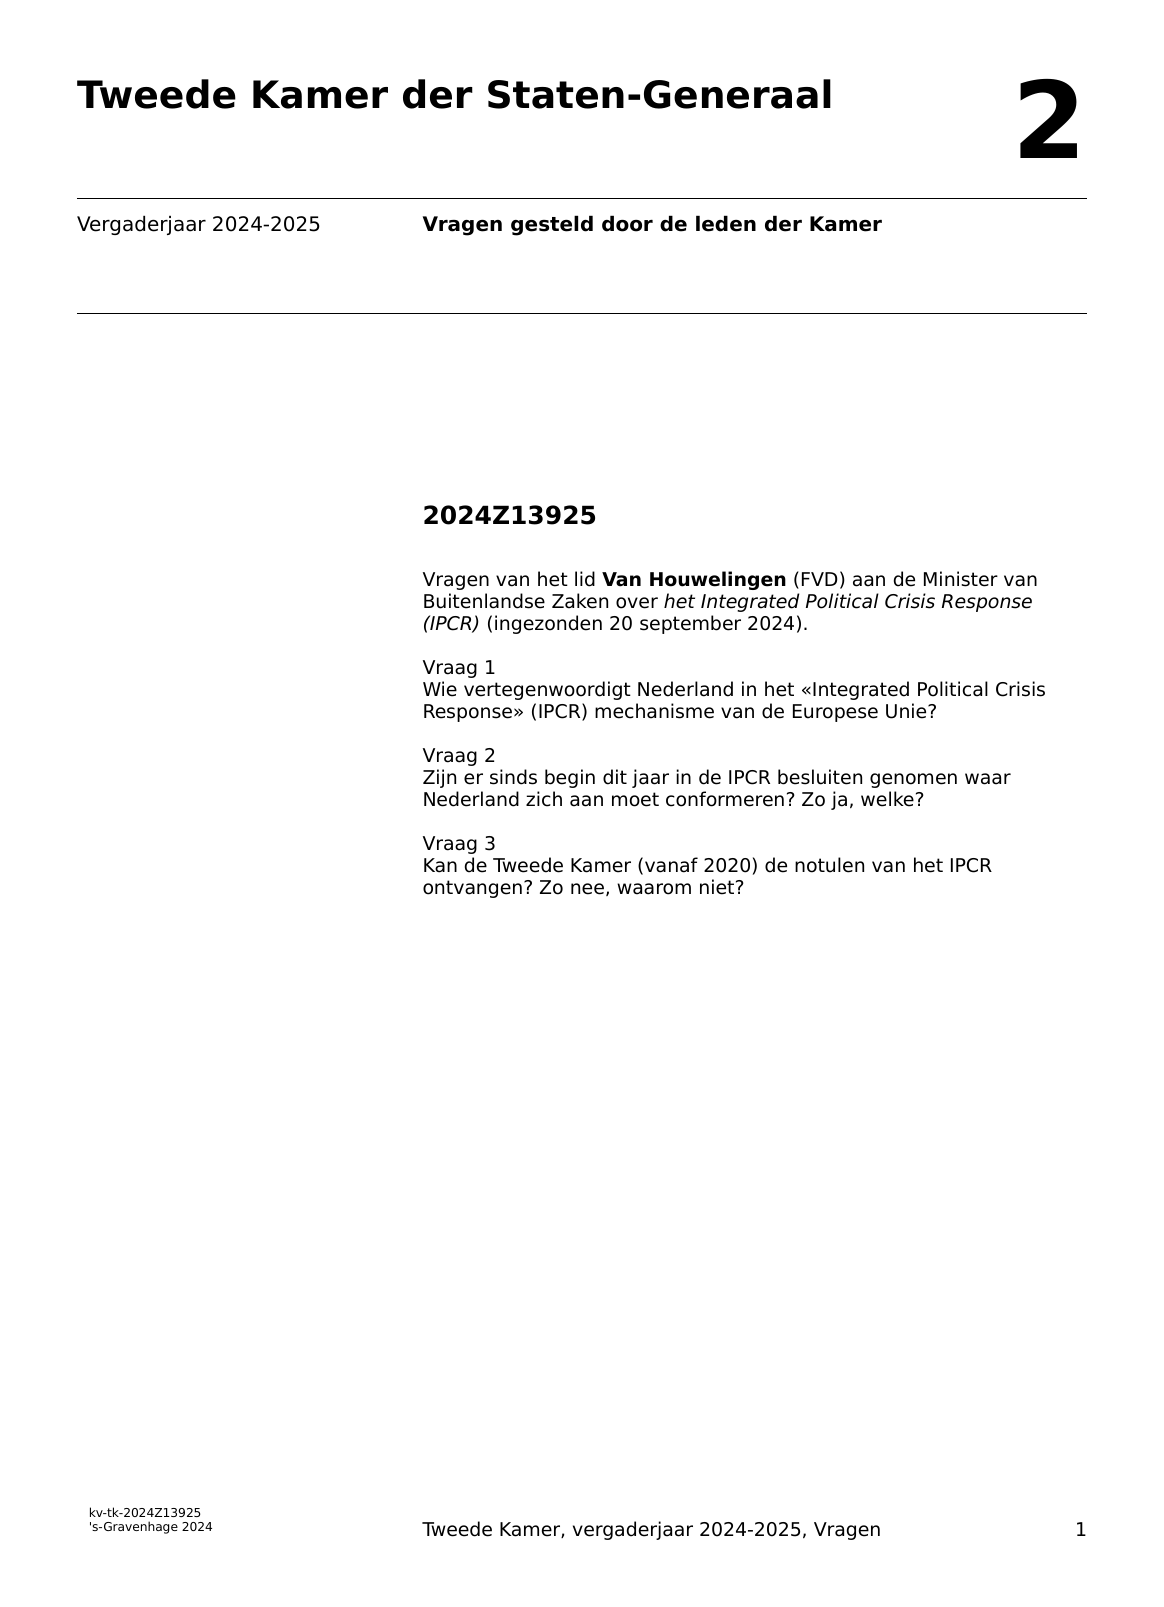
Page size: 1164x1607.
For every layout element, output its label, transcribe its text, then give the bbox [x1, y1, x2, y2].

table_header 2 [886, 59, 1087, 198]
text Kan de Tweede Kamer (vanaf 2020) de notulen van het IPCR ontvangen? Zo nee, waarom niet? [422, 855, 1087, 899]
text 2024Z13925 [422, 501, 1087, 531]
text Vragen van het lid Van Houwelingen (FVD) aan de Minister van Buitenlandse Zaken over het Integrated Political Crisis Response (IPCR) (ingezonden 20 september 2024). [422, 569, 1087, 635]
table_cell Vergaderjaar 2024-2025 [77, 199, 422, 313]
text Vraag 1 [422, 657, 1087, 679]
table_header Tweede Kamer der Staten-Generaal [77, 59, 886, 198]
text Vraag 2 [422, 745, 1087, 767]
text 's-Gravenhage 2024 [88, 1520, 323, 1534]
text Zijn er sinds begin dit jaar in de IPCR besluiten genomen waar Nederland zich aan moet conformeren? Zo ja, welke? [422, 767, 1087, 811]
text Wie vertegenwoordigt Nederland in het «Integrated Political Crisis Response» (IPCR) mechanisme van de Europese Unie? [422, 679, 1087, 723]
table_cell Vragen gesteld door de leden der Kamer [422, 199, 1087, 313]
text Vraag 3 [422, 833, 1087, 855]
text kv-tk-2024Z13925 [88, 1506, 323, 1520]
